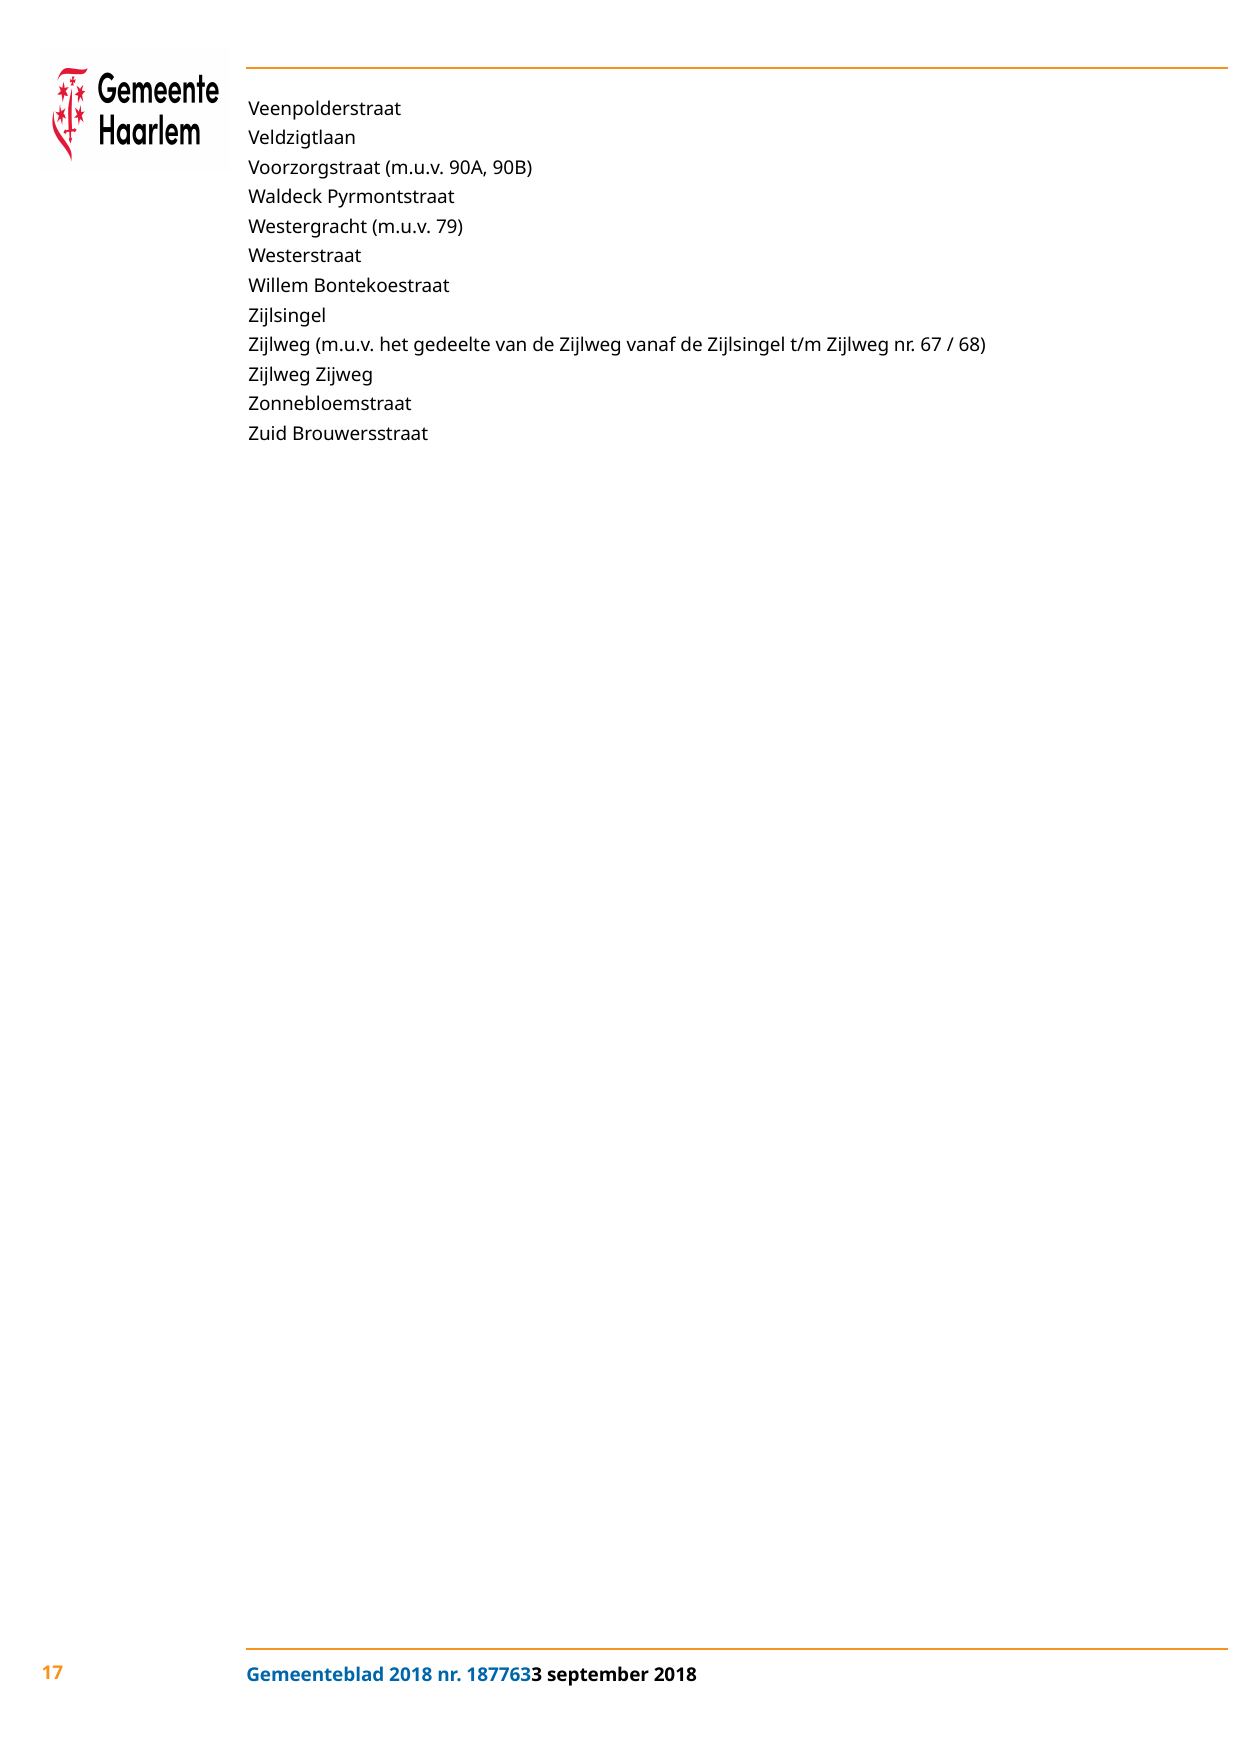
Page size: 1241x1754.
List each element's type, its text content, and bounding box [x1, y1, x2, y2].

text Westerstraat [248, 243, 1152, 268]
text Zonnebloemstraat [248, 391, 1152, 416]
text Zijlweg (m.u.v. het gedeelte van de Zijlweg vanaf de Zijlsingel t/m Zijlweg nr. 67 / 68) [248, 331, 1152, 357]
text Willem Bontekoestraat [248, 272, 1152, 298]
text Veenpolderstraat [248, 95, 1152, 121]
text Voorzorgstraat (m.u.v. 90A, 90B) [248, 154, 1152, 180]
text Westergracht (m.u.v. 79) [248, 213, 1152, 239]
text Veldzigtlaan [248, 124, 1152, 150]
text Zijlsingel [248, 302, 1152, 328]
text Waldeck Pyrmontstraat [248, 183, 1152, 209]
text Zuid Brouwersstraat [248, 420, 1152, 446]
text Zijlweg Zijweg [248, 361, 1152, 387]
picture [41, 47, 231, 172]
